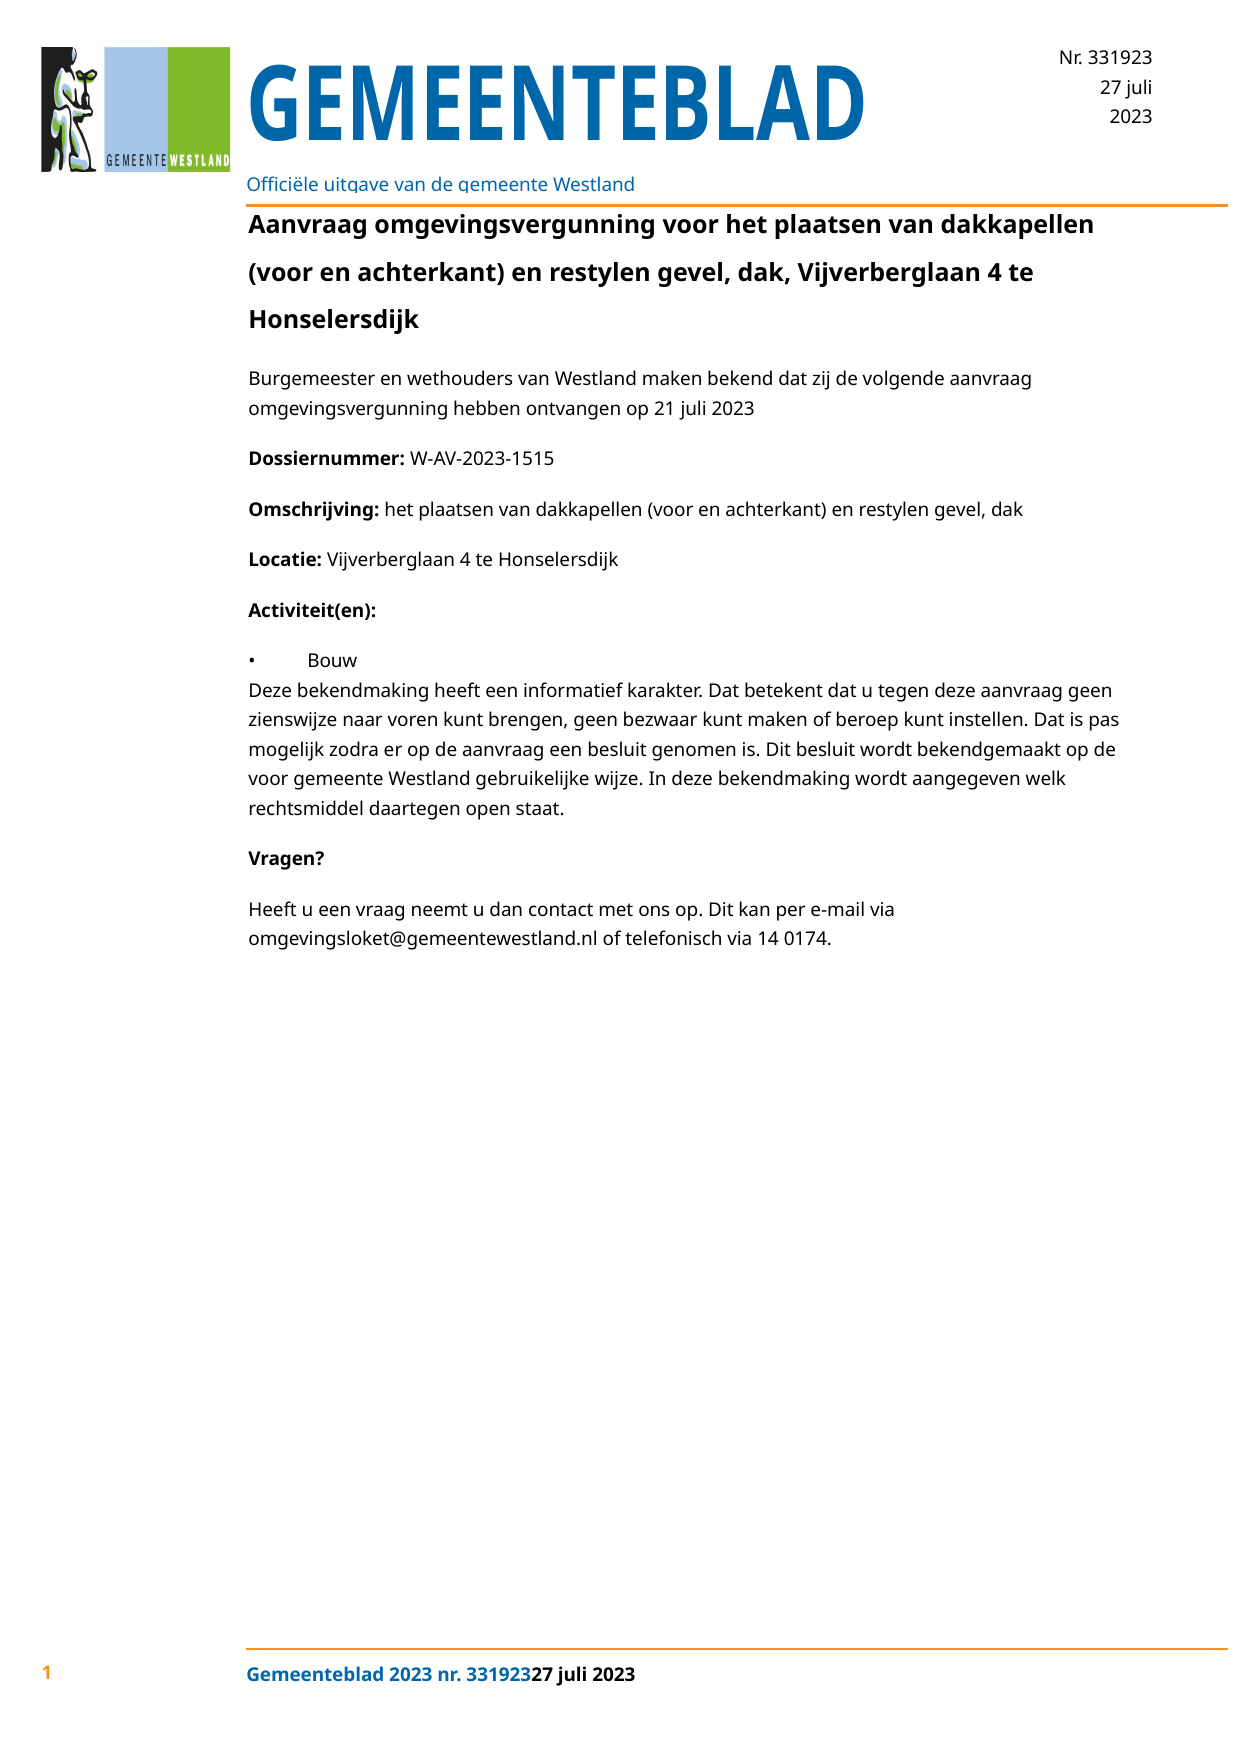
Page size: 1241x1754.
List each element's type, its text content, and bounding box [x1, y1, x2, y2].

text Omschrijving: het plaatsen van dakkapellen (voor en achterkant) en restylen gevel, dak [248, 496, 1152, 522]
text Locatie: Vijverberglaan 4 te Honselersdijk [248, 546, 1152, 572]
text Vragen? [248, 846, 1152, 871]
list Bouw [248, 647, 1152, 673]
text Dossiernummer: W-AV-2023-1515 [248, 446, 1152, 471]
text Activiteit(en): [248, 597, 1152, 622]
text Heeft u een vraag neemt u dan contact met ons op. Dit kan per e-mail via omgevingsloket@gemeentewestland.nl of telefonisch via 14 0174. [248, 896, 1152, 951]
text Deze bekendmaking heeft een informatief karakter. Dat betekent dat u tegen deze aanvraag geen zienswijze naar voren kunt brengen, geen bezwaar kunt maken of beroep kunt instellen. Dat is pas mogelijk zodra er op de aanvraag een besluit genomen is. Dit besluit wordt bekendgemaakt op de voor gemeente Westland gebruikelijke wijze. In deze bekendmaking wordt aangegeven welk rechtsmiddel daartegen open staat. [248, 677, 1152, 821]
text Burgemeester en wethouders van Westland maken bekend dat zij de volgende aanvraag omgevingsvergunning hebben ontvangen op 21 juli 2023 [248, 366, 1152, 421]
text Aanvraag omgevingsvergunning voor het plaatsen van dakkapellen (voor en achterkant) en restylen gevel, dak, Vijverberglaan 4 te Honselersdijk [248, 207, 1152, 336]
picture [41, 47, 231, 172]
